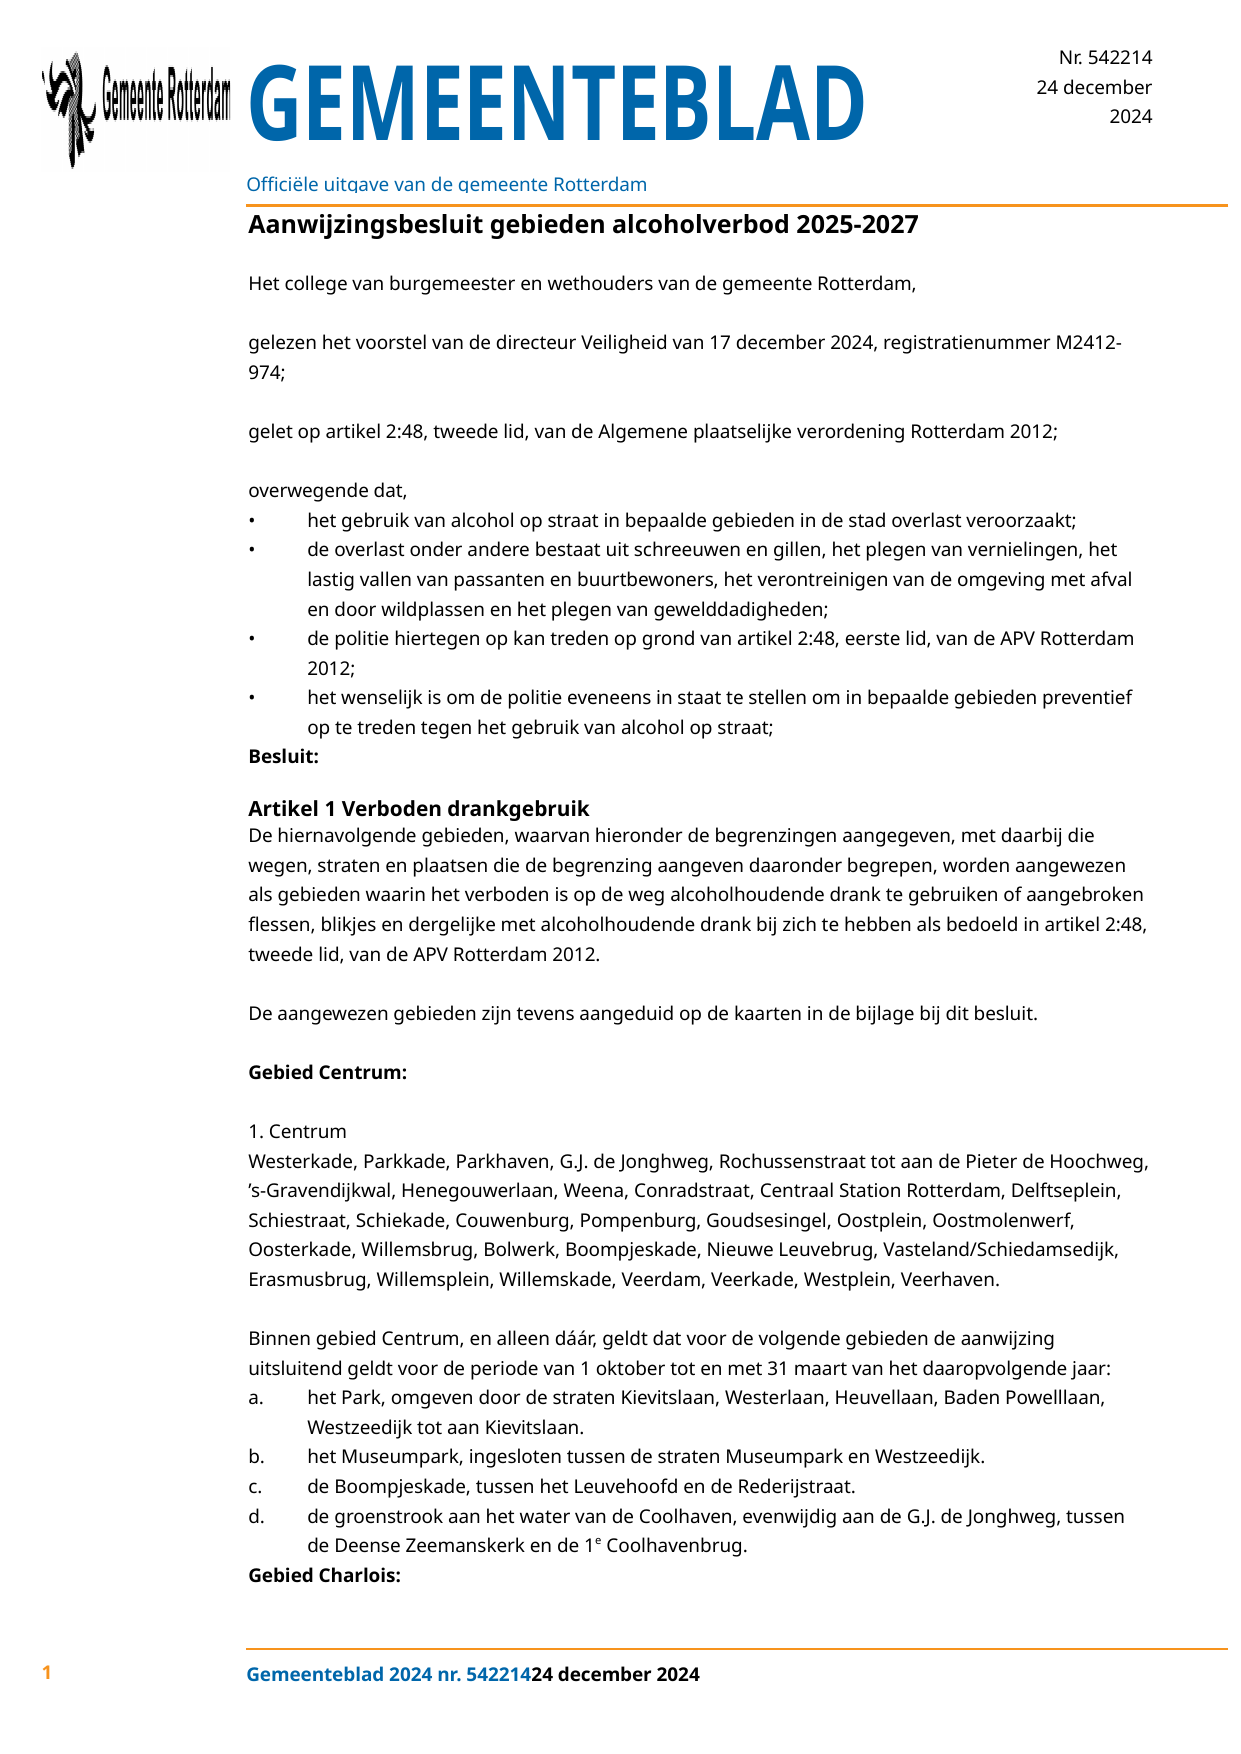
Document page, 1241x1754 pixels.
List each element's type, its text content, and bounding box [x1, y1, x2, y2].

picture [41, 47, 231, 172]
list de Boompjeskade, tussen het Leuvehoofd en de Rederijstraat. [248, 1473, 1152, 1499]
text Gebied Centrum: [248, 1059, 1152, 1085]
text Binnen gebied Centrum, en alleen dáár, geldt dat voor de volgende gebieden de aanwijzing uitsluitend geldt voor de periode van 1 oktober tot en met 31 maart van het daaropvolgende jaar: [248, 1325, 1152, 1381]
text Besluit: [248, 744, 1152, 769]
list de politie hiertegen op kan treden op grond van artikel 2:48, eerste lid, van de APV Rotterdam 2012; [248, 625, 1152, 681]
list het Museumpark, ingesloten tussen de straten Museumpark en Westzeedijk. [248, 1444, 1152, 1469]
list het gebruik van alcohol op straat in bepaalde gebieden in de stad overlast veroorzaakt; [248, 507, 1152, 533]
list het wenselijk is om de politie eveneens in staat te stellen om in bepaalde gebieden preventief op te treden tegen het gebruik van alcohol op straat; [248, 684, 1152, 740]
text Het college van burgemeester en wethouders van de gemeente Rotterdam, [248, 270, 1152, 296]
text Gebied Charlois: [248, 1562, 1152, 1588]
list het Park, omgeven door de straten Kievitslaan, Westerlaan, Heuvellaan, Baden Powelllaan, Westzeedijk tot aan Kievitslaan. [248, 1384, 1152, 1440]
text 1. Centrum [248, 1118, 1152, 1144]
text Aanwijzingsbesluit gebieden alcoholverbod 2025-2027 [248, 207, 1152, 241]
text Artikel 1 Verboden drankgebruik [248, 794, 1152, 822]
list de overlast onder andere bestaat uit schreeuwen en gillen, het plegen van vernielingen, het lastig vallen van passanten en buurtbewoners, het verontreinigen van de omgeving met afval en door wildplassen en het plegen van gewelddadigheden; [248, 537, 1152, 621]
text Westerkade, Parkkade, Parkhaven, G.J. de Jonghweg, Rochussenstraat tot aan de Pieter de Hoochweg, ’s-Gravendijkwal, Henegouwerlaan, Weena, Conradstraat, Centraal Station Rotterdam, Delftseplein, Schiestraat, Schiekade, Couwenburg, Pompenburg, Goudsesingel, Oostplein, Oostmolenwerf, Oosterkade, Willemsbrug, Bolwerk, Boompjeskade, Nieuwe Leuvebrug, Vasteland/Schiedamsedijk, Erasmusbrug, Willemsplein, Willemskade, Veerdam, Veerkade, Westplein, Veerhaven. [248, 1148, 1152, 1292]
text De hiernavolgende gebieden, waarvan hieronder de begrenzingen aangegeven, met daarbij die wegen, straten en plaatsen die de begrenzing aangeven daaronder begrepen, worden aangewezen als gebieden waarin het verboden is op de weg alcoholhoudende drank te gebruiken of aangebroken flessen, blikjes en dergelijke met alcoholhoudende drank bij zich te hebben als bedoeld in artikel 2:48, tweede lid, van de APV Rotterdam 2012. [248, 822, 1152, 967]
text De aangewezen gebieden zijn tevens aangeduid op de kaarten in de bijlage bij dit besluit. [248, 1000, 1152, 1026]
list de groenstrook aan het water van de Coolhaven, evenwijdig aan de G.J. de Jonghweg, tussen de Deense Zeemanskerk en de 1e Coolhavenbrug. [248, 1503, 1152, 1558]
text gelet op artikel 2:48, tweede lid, van de Algemene plaatselijke verordening Rotterdam 2012; [248, 418, 1152, 444]
text gelezen het voorstel van de directeur Veiligheid van 17 december 2024, registratienummer M2412-974; [248, 329, 1152, 385]
text overwegende dat, [248, 477, 1152, 503]
